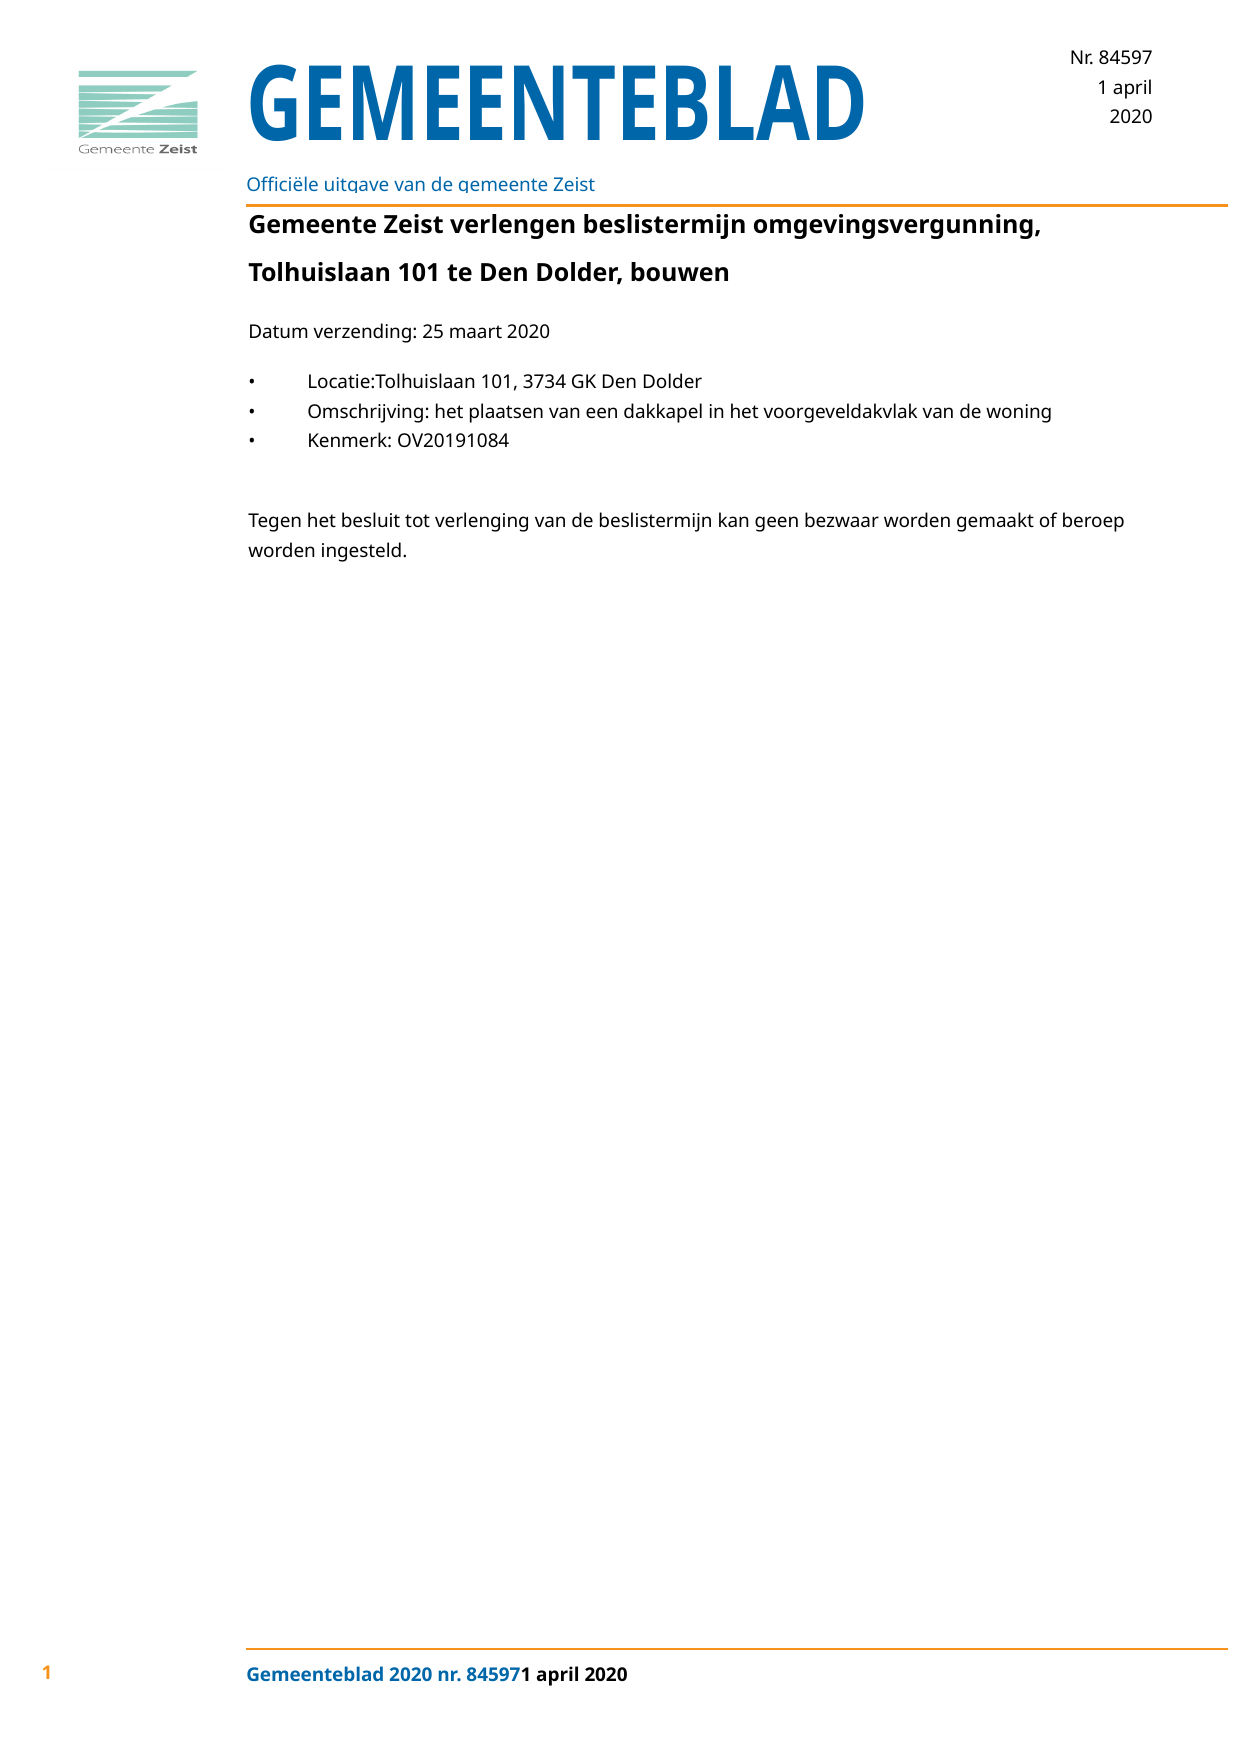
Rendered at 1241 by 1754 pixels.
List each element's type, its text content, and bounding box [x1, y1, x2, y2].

list Locatie:Tolhuislaan 101, 3734 GK Den Dolder [248, 368, 1152, 394]
text Tegen het besluit tot verlenging van de beslistermijn kan geen bezwaar worden gemaakt of beroep worden ingesteld. [248, 507, 1152, 563]
text Gemeente Zeist verlengen beslistermijn omgevingsvergunning, Tolhuislaan 101 te Den Dolder, bouwen [248, 207, 1152, 288]
text Datum verzending: 25 maart 2020 [248, 318, 1152, 344]
list Kenmerk: OV20191084 [248, 427, 1152, 453]
list Omschrijving: het plaatsen van een dakkapel in het voorgeveldakvlak van de woning [248, 398, 1152, 424]
picture [41, 47, 231, 172]
